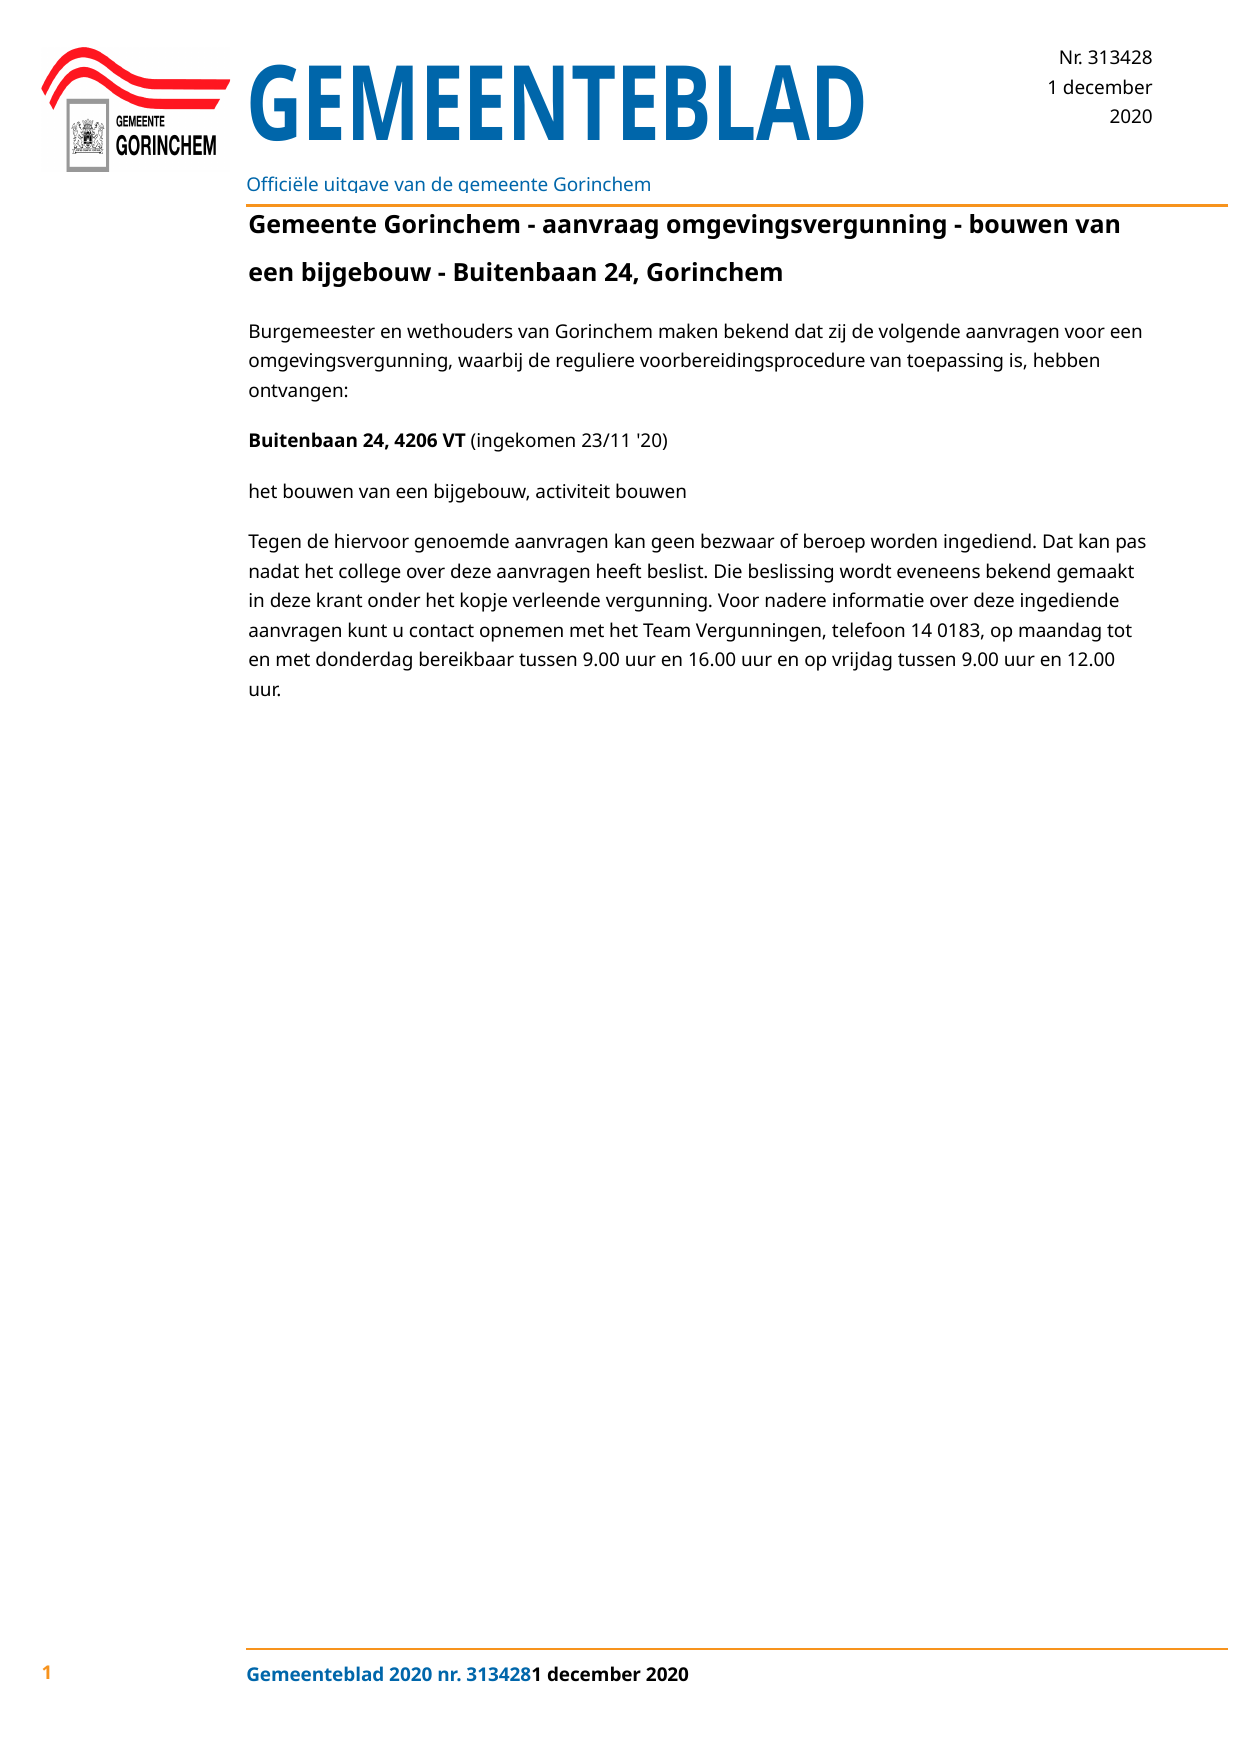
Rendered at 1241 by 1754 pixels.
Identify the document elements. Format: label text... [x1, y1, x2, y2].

text Buitenbaan 24, 4206 VT (ingekomen 23/11 '20) [248, 427, 1152, 453]
text Burgemeester en wethouders van Gorinchem maken bekend dat zij de volgende aanvragen voor een omgevingsvergunning, waarbij de reguliere voorbereidingsprocedure van toepassing is, hebben ontvangen: [248, 318, 1152, 403]
text Gemeente Gorinchem - aanvraag omgevingsvergunning - bouwen van een bijgebouw - Buitenbaan 24, Gorinchem [248, 207, 1152, 288]
text Tegen de hiervoor genoemde aanvragen kan geen bezwaar of beroep worden ingediend. Dat kan pas nadat het college over deze aanvragen heeft beslist. Die beslissing wordt eveneens bekend gemaakt in deze krant onder het kopje verleende vergunning. Voor nadere informatie over deze ingediende aanvragen kunt u contact opnemen met het Team Vergunningen, telefoon 14 0183, op maandag tot en met donderdag bereikbaar tussen 9.00 uur en 16.00 uur en op vrijdag tussen 9.00 uur en 12.00 uur. [248, 528, 1152, 702]
picture [41, 47, 231, 172]
text het bouwen van een bijgebouw, activiteit bouwen [248, 478, 1152, 504]
